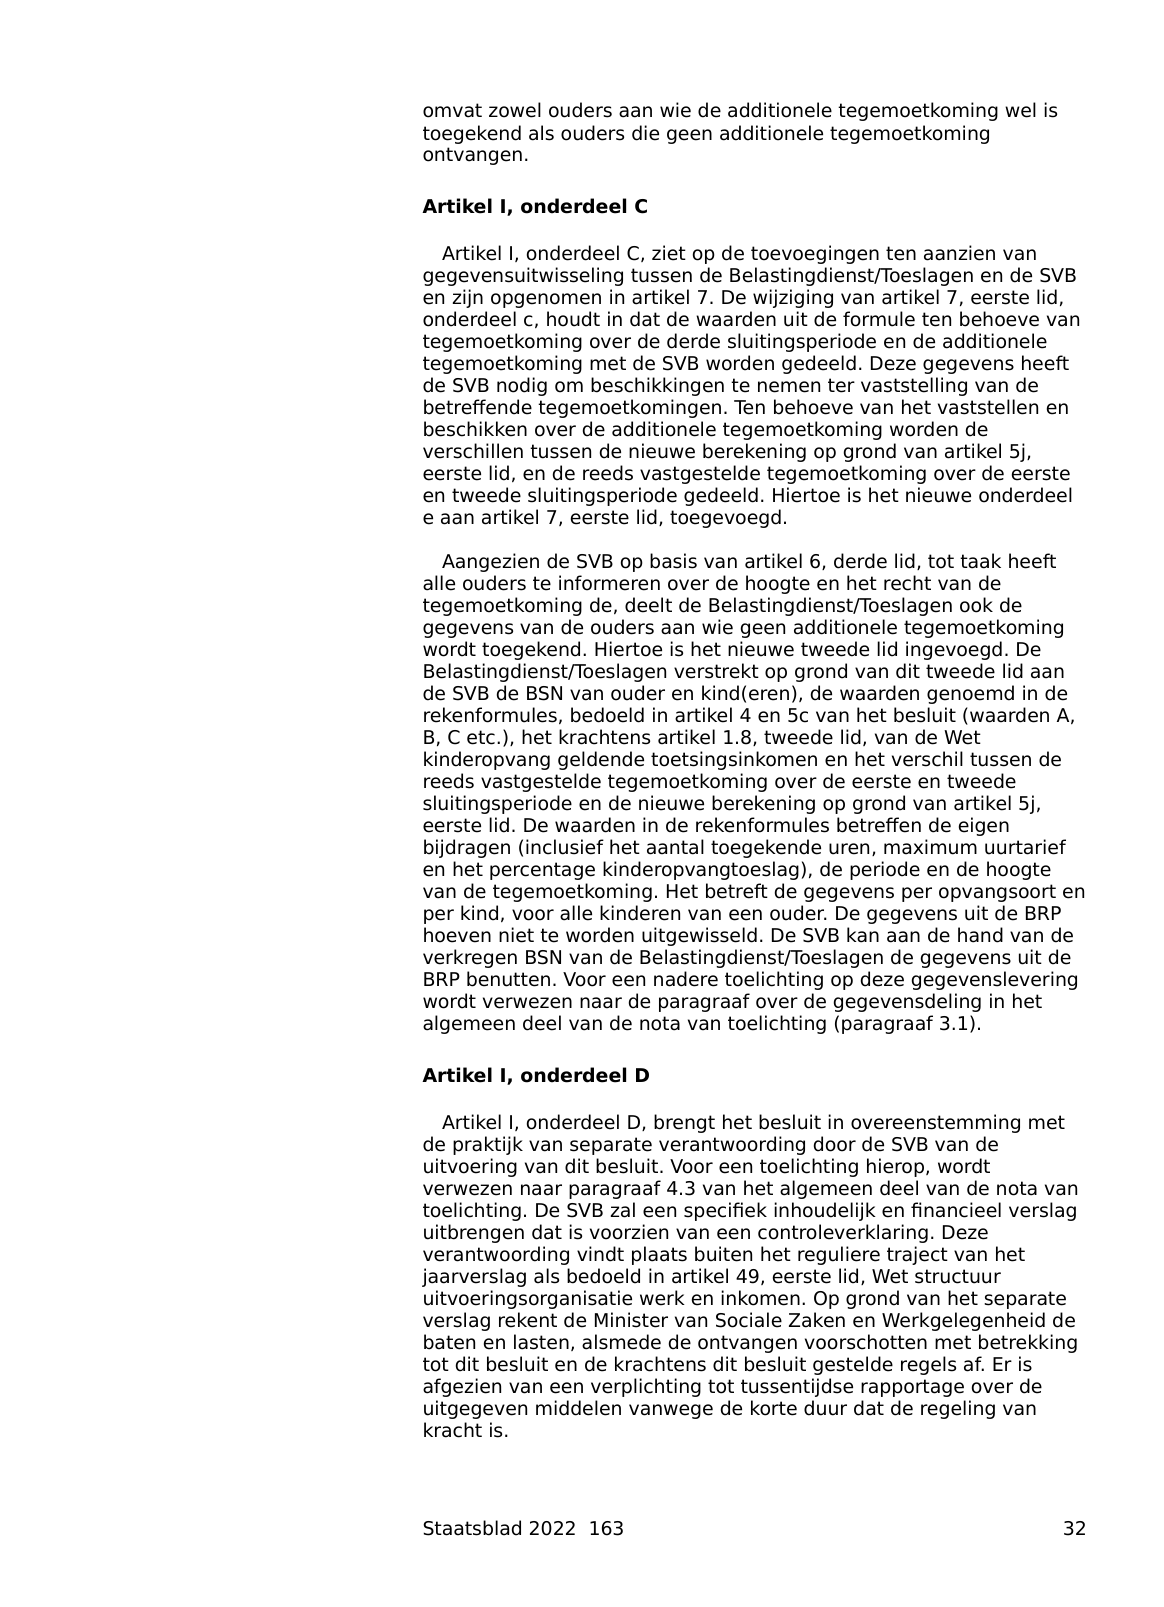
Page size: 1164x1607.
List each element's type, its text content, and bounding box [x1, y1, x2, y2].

subtitle Artikel I, onderdeel D [422, 1065, 1087, 1087]
text omvat zowel ouders aan wie de additionele tegemoetkoming wel is toegekend als ouders die geen additionele tegemoetkoming ontvangen. [422, 100, 1087, 166]
text Artikel I, onderdeel D, brengt het besluit in overeenstemming met de praktijk van separate verantwoording door de SVB van de uitvoering van dit besluit. Voor een toelichting hierop, wordt verwezen naar paragraaf 4.3 van het algemeen deel van de nota van toelichting. De SVB zal een specifiek inhoudelijk en financieel verslag uitbrengen dat is voorzien van een controleverklaring. Deze verantwoording vindt plaats buiten het reguliere traject van het jaarverslag als bedoeld in artikel 49, eerste lid, Wet structuur uitvoeringsorganisatie werk en inkomen. Op grond van het separate verslag rekent de Minister van Sociale Zaken en Werkgelegenheid de baten en lasten, alsmede de ontvangen voorschotten met betrekking tot dit besluit en de krachtens dit besluit gestelde regels af. Er is afgezien van een verplichting tot tussentijdse rapportage over de uitgegeven middelen vanwege de korte duur dat de regeling van kracht is. [422, 1112, 1087, 1441]
subtitle Artikel I, onderdeel C [422, 196, 1087, 218]
text Artikel I, onderdeel C, ziet op de toevoegingen ten aanzien van gegevensuitwisseling tussen de Belastingdienst/Toeslagen en de SVB en zijn opgenomen in artikel 7. De wijziging van artikel 7, eerste lid, onderdeel c, houdt in dat de waarden uit de formule ten behoeve van tegemoetkoming over de derde sluitingsperiode en de additionele tegemoetkoming met de SVB worden gedeeld. Deze gegevens heeft de SVB nodig om beschikkingen te nemen ter vaststelling van de betreffende tegemoetkomingen. Ten behoeve van het vaststellen en beschikken over de additionele tegemoetkoming worden de verschillen tussen de nieuwe berekening op grond van artikel 5j, eerste lid, en de reeds vastgestelde tegemoetkoming over de eerste en tweede sluitingsperiode gedeeld. Hiertoe is het nieuwe onderdeel e aan artikel 7, eerste lid, toegevoegd. [422, 243, 1087, 529]
text Aangezien de SVB op basis van artikel 6, derde lid, tot taak heeft alle ouders te informeren over de hoogte en het recht van de tegemoetkoming de, deelt de Belastingdienst/Toeslagen ook de gegevens van de ouders aan wie geen additionele tegemoetkoming wordt toegekend. Hiertoe is het nieuwe tweede lid ingevoegd. De Belastingdienst/Toeslagen verstrekt op grond van dit tweede lid aan de SVB de BSN van ouder en kind(eren), de waarden genoemd in de rekenformules, bedoeld in artikel 4 en 5c van het besluit (waarden A, B, C etc.), het krachtens artikel 1.8, tweede lid, van de Wet kinderopvang geldende toetsingsinkomen en het verschil tussen de reeds vastgestelde tegemoetkoming over de eerste en tweede sluitingsperiode en de nieuwe berekening op grond van artikel 5j, eerste lid. De waarden in de rekenformules betreffen de eigen bijdragen (inclusief het aantal toegekende uren, maximum uurtarief en het percentage kinderopvangtoeslag), de periode en de hoogte van de tegemoetkoming. Het betreft de gegevens per opvangsoort en per kind, voor alle kinderen van een ouder. De gegevens uit de BRP hoeven niet te worden uitgewisseld. De SVB kan aan de hand van de verkregen BSN van de Belastingdienst/Toeslagen de gegevens uit de BRP benutten. Voor een nadere toelichting op deze gegevenslevering wordt verwezen naar de paragraaf over de gegevensdeling in het algemeen deel van de nota van toelichting (paragraaf 3.1). [422, 551, 1087, 1035]
